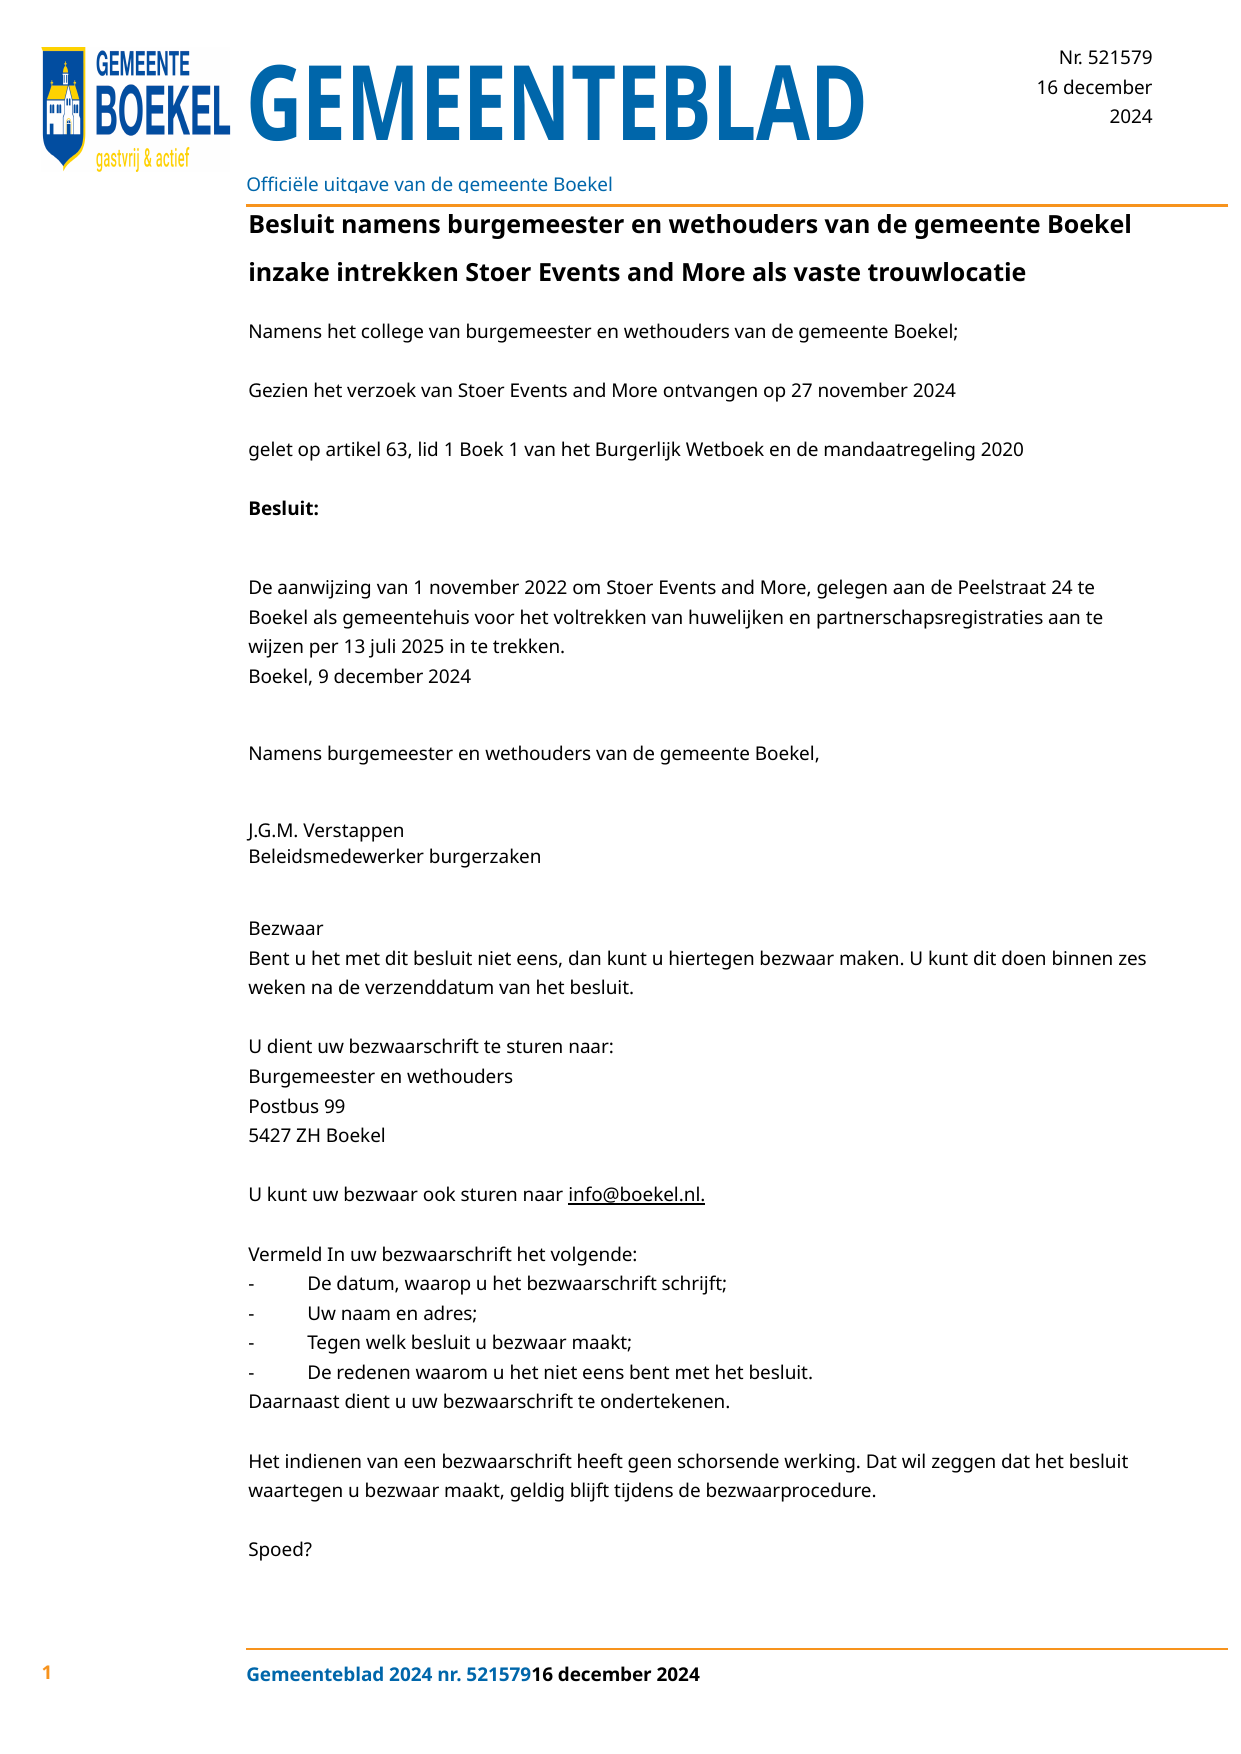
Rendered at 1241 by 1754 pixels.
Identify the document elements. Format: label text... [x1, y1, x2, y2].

text 5427 ZH Boekel [248, 1122, 1152, 1148]
picture [41, 47, 231, 172]
text Beleidsmedewerker burgerzaken [248, 843, 1152, 869]
text Postbus 99 [248, 1093, 1152, 1119]
list Uw naam en adres; [248, 1300, 1152, 1326]
text Bezwaar [248, 915, 1152, 941]
text Vermeld In uw bezwaarschrift het volgende: [248, 1241, 1152, 1267]
text gelet op artikel 63, lid 1 Boek 1 van het Burgerlijk Wetboek en de mandaatregeling 2020 [248, 436, 1152, 462]
text Besluit namens burgemeester en wethouders van de gemeente Boekel inzake intrekken Stoer Events and More als vaste trouwlocatie [248, 207, 1152, 288]
text Burgemeester en wethouders [248, 1063, 1152, 1089]
text U kunt uw bezwaar ook sturen naar info@boekel.nl. [248, 1182, 1152, 1207]
text U dient uw bezwaarschrift te sturen naar: [248, 1034, 1152, 1059]
text Daarnaast dient u uw bezwaarschrift te ondertekenen. [248, 1389, 1152, 1414]
text Namens het college van burgemeester en wethouders van de gemeente Boekel; [248, 318, 1152, 344]
list De datum, waarop u het bezwaarschrift schrijft; [248, 1270, 1152, 1296]
text Besluit: [248, 495, 1152, 521]
text Gezien het verzoek van Stoer Events and More ontvangen op 27 november 2024 [248, 377, 1152, 403]
text Het indienen van een bezwaarschrift heeft geen schorsende werking. Dat wil zeggen dat het besluit waartegen u bezwaar maakt, geldig blijft tijdens de bezwaarprocedure. [248, 1448, 1152, 1503]
text Boekel, 9 december 2024 [248, 663, 1152, 689]
list De redenen waarom u het niet eens bent met het besluit. [248, 1359, 1152, 1385]
text Spoed? [248, 1537, 1152, 1562]
text Bent u het met dit besluit niet eens, dan kunt u hiertegen bezwaar maken. U kunt dit doen binnen zes weken na de verzenddatum van het besluit. [248, 945, 1152, 1000]
text J.G.M. Verstappen [248, 817, 1152, 843]
text Namens burgemeester en wethouders van de gemeente Boekel, [248, 740, 1152, 766]
text De aanwijzing van 1 november 2022 om Stoer Events and More, gelegen aan de Peelstraat 24 te Boekel als gemeentehuis voor het voltrekken van huwelijken en partnerschapsregistraties aan te wijzen per 13 juli 2025 in te trekken. [248, 574, 1152, 659]
list Tegen welk besluit u bezwaar maakt; [248, 1329, 1152, 1355]
